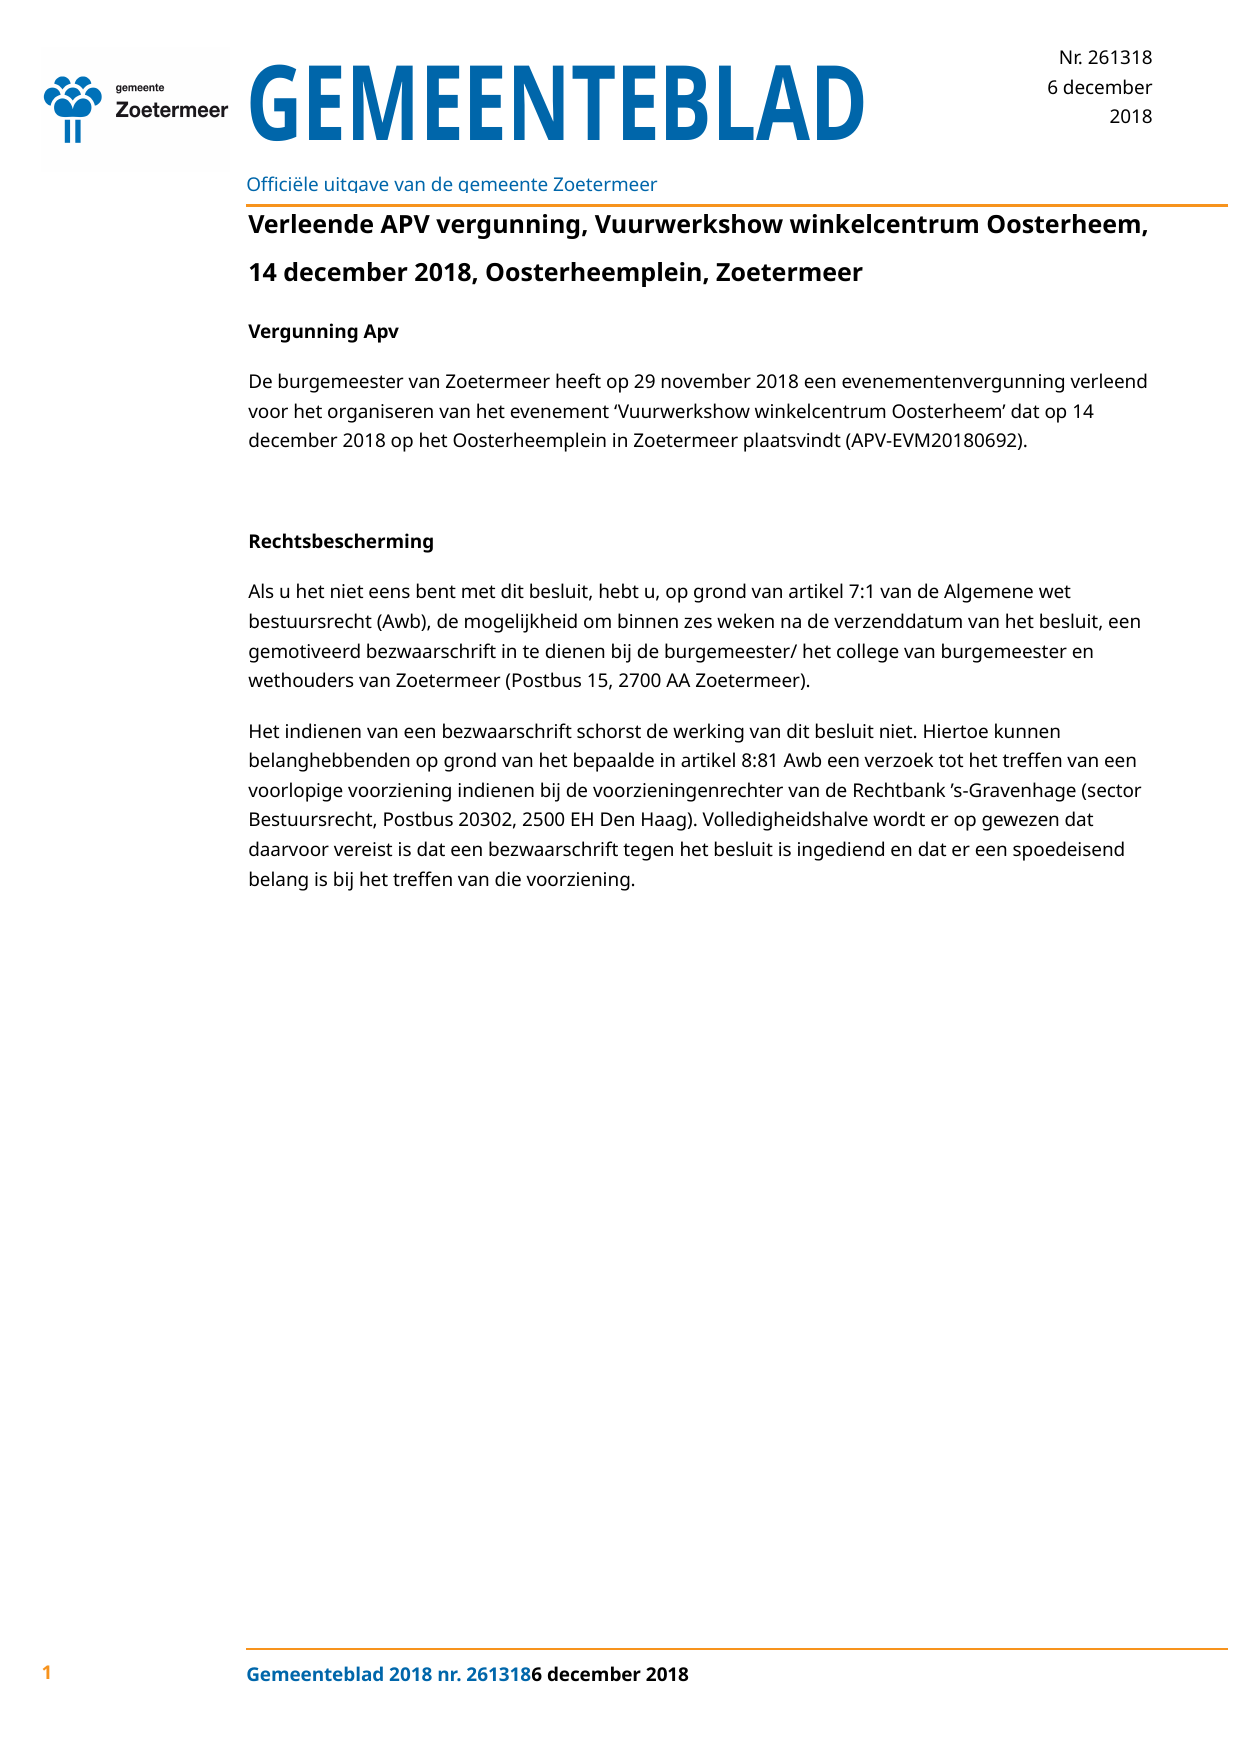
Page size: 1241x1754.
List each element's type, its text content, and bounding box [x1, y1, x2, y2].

text Als u het niet eens bent met dit besluit, hebt u, op grond van artikel 7:1 van de Algemene wet bestuursrecht (Awb), de mogelijkheid om binnen zes weken na de verzenddatum van het besluit, een gemotiveerd bezwaarschrift in te dienen bij de burgemeester/ het college van burgemeester en wethouders van Zoetermeer (Postbus 15, 2700 AA Zoetermeer). [248, 579, 1152, 693]
text Het indienen van een bezwaarschrift schorst de werking van dit besluit niet. Hiertoe kunnen belanghebbenden op grond van het bepaalde in artikel 8:81 Awb een verzoek tot het treffen van een voorlopige voorziening indienen bij de voorzieningenrechter van de Rechtbank ’s-Gravenhage (sector Bestuursrecht, Postbus 20302, 2500 EH Den Haag). Volledigheidshalve wordt er op gewezen dat daarvoor vereist is dat een bezwaarschrift tegen het besluit is ingediend en dat er een spoedeisend belang is bij het treffen van die voorziening. [248, 718, 1152, 892]
text Verleende APV vergunning, Vuurwerkshow winkelcentrum Oosterheem, 14 december 2018, Oosterheemplein, Zoetermeer [248, 207, 1152, 288]
picture [41, 47, 231, 172]
text De burgemeester van Zoetermeer heeft op 29 november 2018 een evenementenvergunning verleend voor het organiseren van het evenement ‘Vuurwerkshow winkelcentrum Oosterheem’ dat op 14 december 2018 op het Oosterheemplein in Zoetermeer plaatsvindt (APV-EVM20180692). [248, 368, 1152, 453]
text Vergunning Apv [248, 318, 1152, 344]
text Rechtsbescherming [248, 528, 1152, 554]
